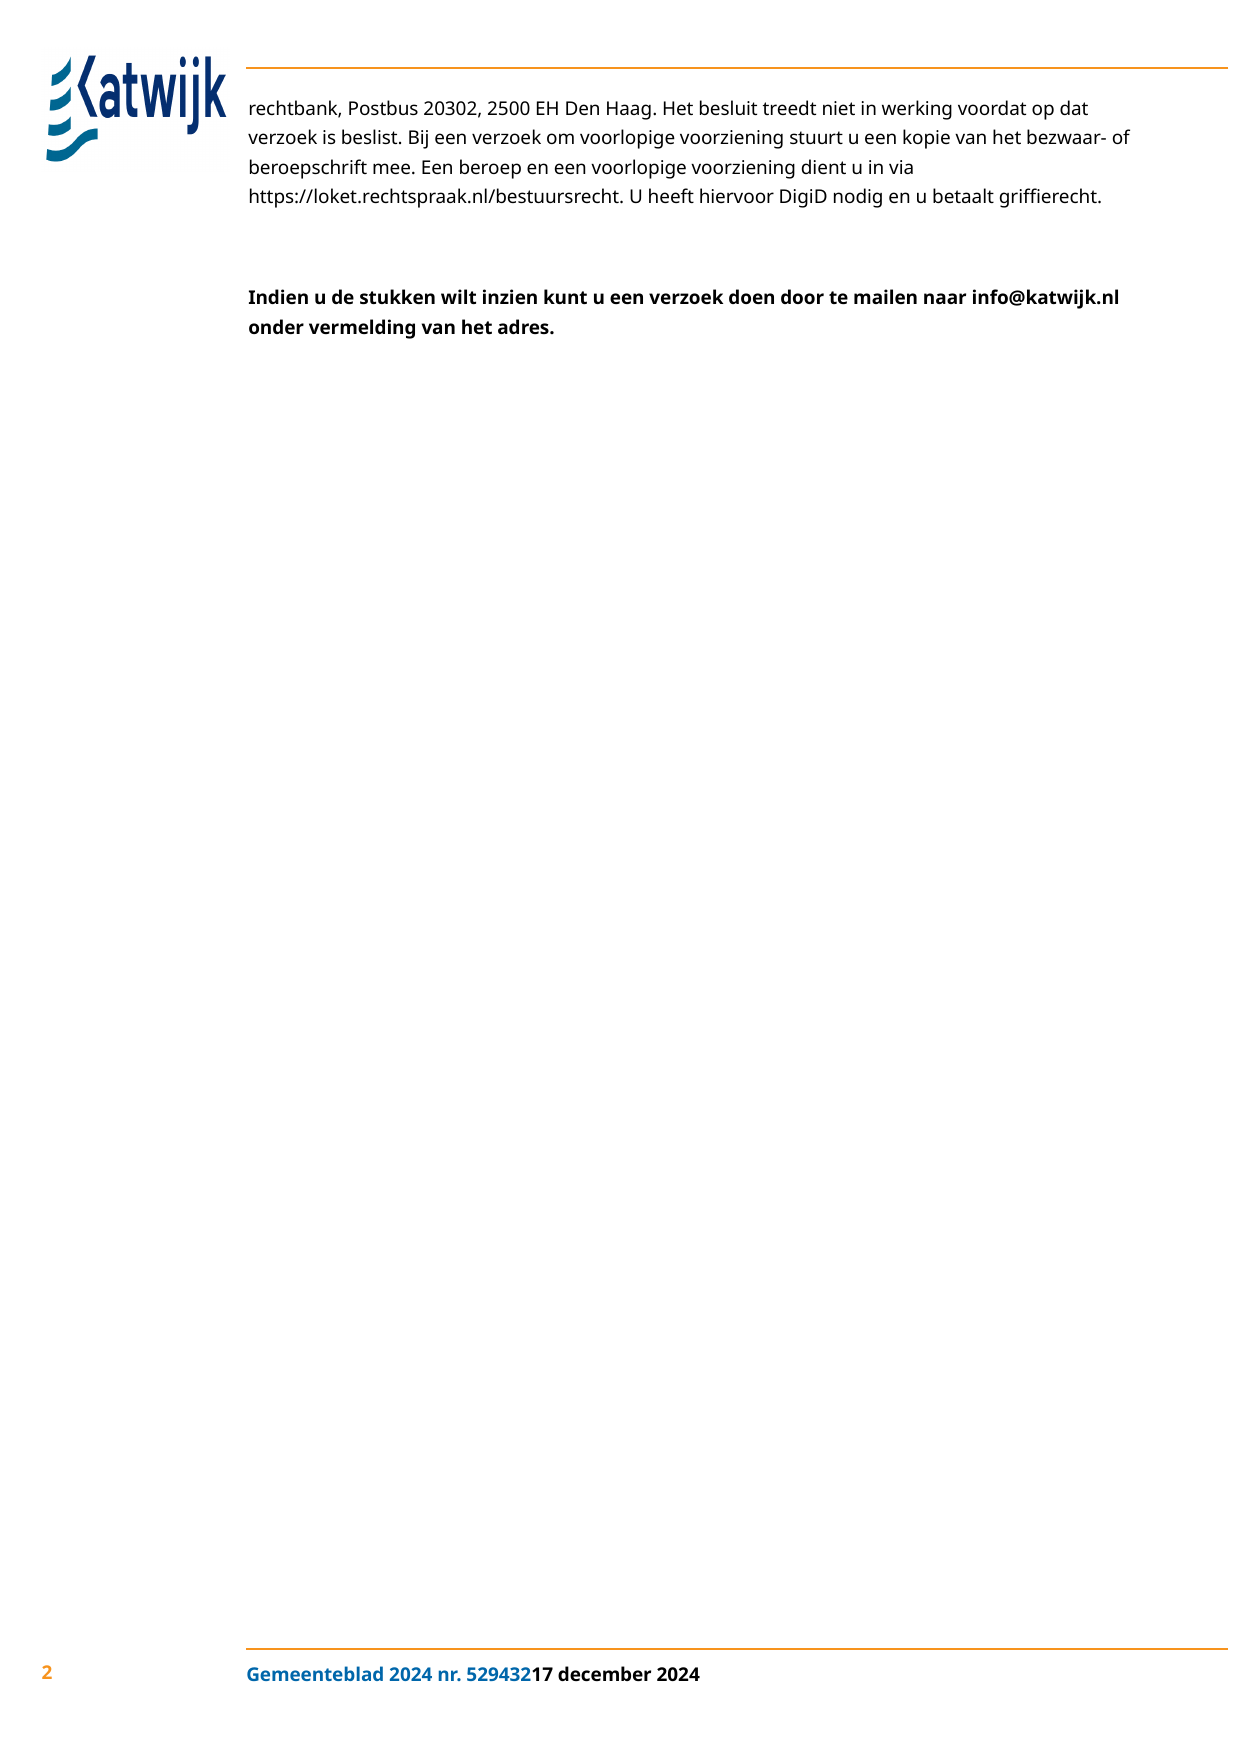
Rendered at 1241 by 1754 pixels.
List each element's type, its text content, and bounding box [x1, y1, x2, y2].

text Indien u de stukken wilt inzien kunt u een verzoek doen door te mailen naar info@katwijk.nl onder vermelding van het adres. [248, 284, 1152, 340]
picture [41, 47, 231, 172]
text rechtbank, Postbus 20302, 2500 EH Den Haag. Het besluit treedt niet in werking voordat op dat verzoek is beslist. Bij een verzoek om voorlopige voorziening stuurt u een kopie van het bezwaar- of beroepschrift mee. Een beroep en een voorlopige voorziening dient u in via https://loket.rechtspraak.nl/bestuursrecht. U heeft hiervoor DigiD nodig en u betaalt griffierecht. [248, 95, 1152, 209]
